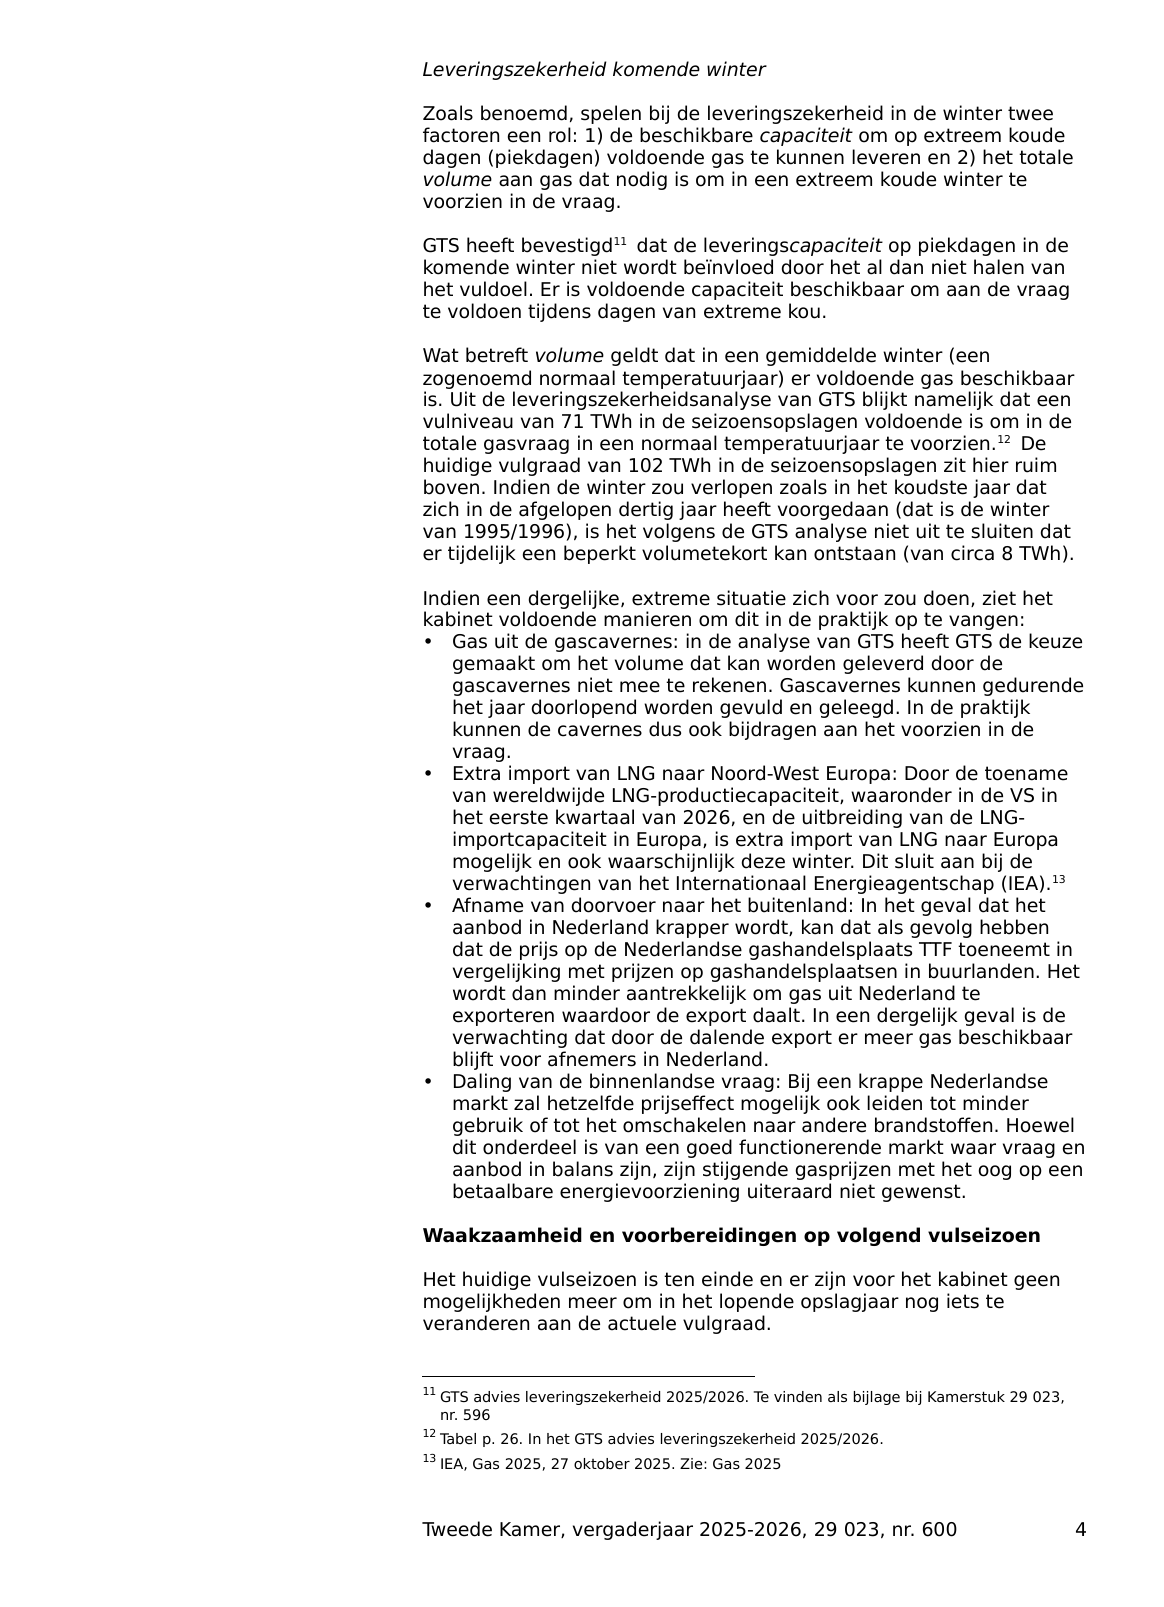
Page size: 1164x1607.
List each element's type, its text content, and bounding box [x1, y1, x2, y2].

text Zoals benoemd, spelen bij de leveringszekerheid in de winter twee factoren een rol: 1) de beschikbare capaciteit om op extreem koude dagen (piekdagen) voldoende gas te kunnen leveren en 2) het totale volume aan gas dat nodig is om in een extreem koude winter te voorzien in de vraag. [422, 103, 1087, 213]
text GTS advies leveringszekerheid 2025/2026. Te vinden als bijlage bij Kamerstuk 29 023, nr. 596 [422, 1385, 1087, 1424]
text Indien een dergelijke, extreme situatie zich voor zou doen, ziet het kabinet voldoende manieren om dit in de praktijk op te vangen: [422, 587, 1087, 631]
text Wat betreft volume geldt dat in een gemiddelde winter (een zogenoemd normaal temperatuurjaar) er voldoende gas beschikbaar is. Uit de leveringszekerheidsanalyse van GTS blijkt namelijk dat een vulniveau van 71 TWh in de seizoensopslagen voldoende is om in de totale gasvraag in een normaal temperatuurjaar te voorzien. De huidige vulgraad van 102 TWh in de seizoensopslagen zit hier ruim boven. Indien de winter zou verlopen zoals in het koudste jaar dat zich in de afgelopen dertig jaar heeft voorgedaan (dat is de winter van 1995/1996), is het volgens de GTS analyse niet uit te sluiten dat er tijdelijk een beperkt volumetekort kan ontstaan (van circa 8 TWh). [422, 345, 1087, 565]
text • Extra import van LNG naar Noord-West Europa: Door de toename van wereldwijde LNG-productiecapaciteit, waaronder in de VS in het eerste kwartaal van 2026, en de uitbreiding van de LNG-importcapaciteit in Europa, is extra import van LNG naar Europa mogelijk en ook waarschijnlijk deze winter. Dit sluit aan bij de verwachtingen van het Internationaal Energieagentschap (IEA). [422, 763, 1087, 895]
subtitle Waakzaamheid en voorbereidingen op volgend vulseizoen [422, 1225, 1087, 1247]
text Tabel p. 26. In het GTS advies leveringszekerheid 2025/2026. [422, 1427, 1087, 1449]
text • Gas uit de gascavernes: in de analyse van GTS heeft GTS de keuze gemaakt om het volume dat kan worden geleverd door de gascavernes niet mee te rekenen. Gascavernes kunnen gedurende het jaar doorlopend worden gevuld en geleegd. In de praktijk kunnen de cavernes dus ook bijdragen aan het voorzien in de vraag. [422, 631, 1087, 763]
text IEA, Gas 2025, 27 oktober 2025. Zie: Gas 2025 [422, 1452, 1087, 1474]
subtitle Leveringszekerheid komende winter [422, 59, 1087, 81]
text • Daling van de binnenlandse vraag: Bij een krappe Nederlandse markt zal hetzelfde prijseffect mogelijk ook leiden tot minder gebruik of tot het omschakelen naar andere brandstoffen. Hoewel dit onderdeel is van een goed functionerende markt waar vraag en aanbod in balans zijn, zijn stijgende gasprijzen met het oog op een betaalbare energievoorziening uiteraard niet gewenst. [422, 1071, 1087, 1203]
text • Afname van doorvoer naar het buitenland: In het geval dat het aanbod in Nederland krapper wordt, kan dat als gevolg hebben dat de prijs op de Nederlandse gashandelsplaats TTF toeneemt in vergelijking met prijzen op gashandelsplaatsen in buurlanden. Het wordt dan minder aantrekkelijk om gas uit Nederland te exporteren waardoor de export daalt. In een dergelijk geval is de verwachting dat door de dalende export er meer gas beschikbaar blijft voor afnemers in Nederland. [422, 895, 1087, 1071]
text GTS heeft bevestigd dat de leveringscapaciteit op piekdagen in de komende winter niet wordt beïnvloed door het al dan niet halen van het vuldoel. Er is voldoende capaciteit beschikbaar om aan de vraag te voldoen tijdens dagen van extreme kou. [422, 235, 1087, 323]
text Het huidige vulseizoen is ten einde en er zijn voor het kabinet geen mogelijkheden meer om in het lopende opslagjaar nog iets te veranderen aan de actuele vulgraad. [422, 1269, 1087, 1335]
